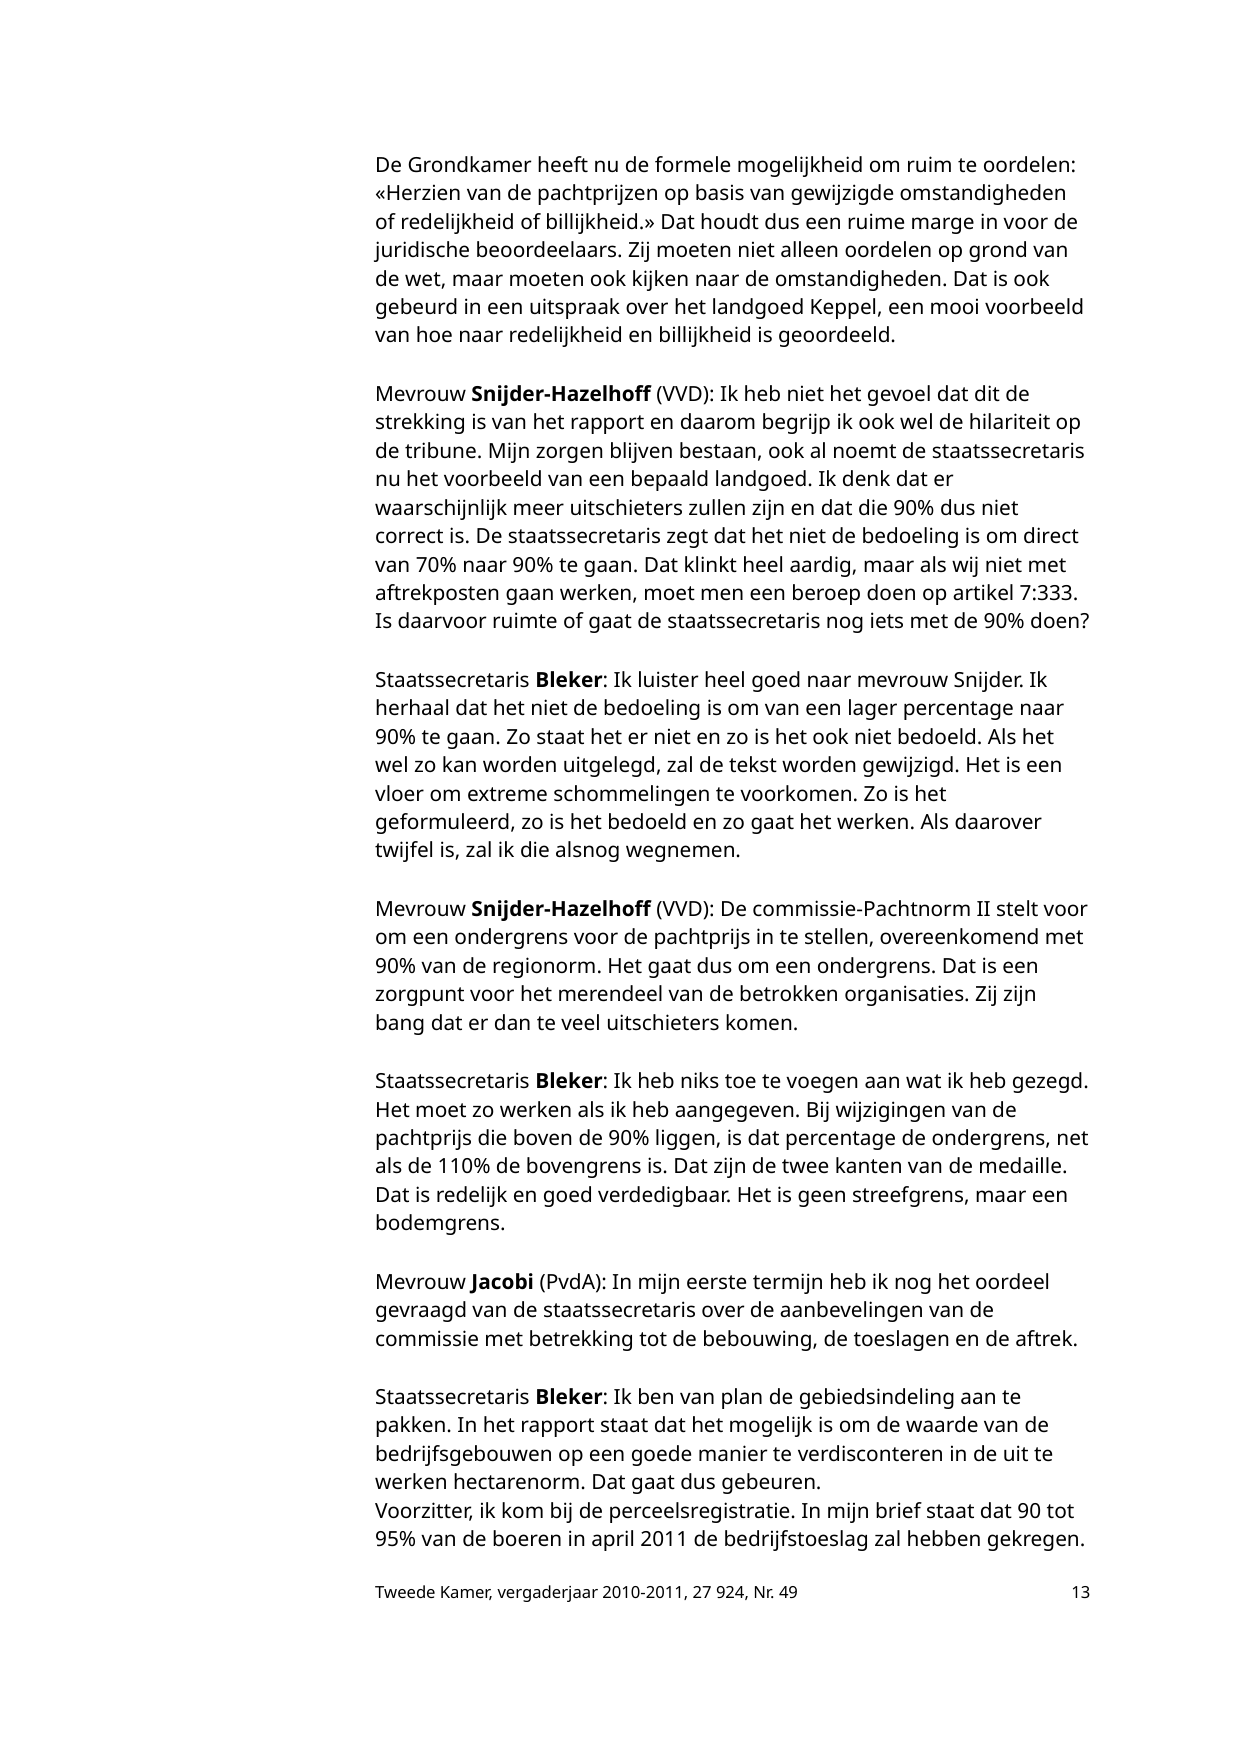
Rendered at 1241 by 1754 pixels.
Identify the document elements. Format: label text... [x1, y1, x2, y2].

text Staatssecretaris Bleker: Ik luister heel goed naar mevrouw Snijder. Ik herhaal dat het niet de bedoeling is om van een lager percentage naar 90% te gaan. Zo staat het er niet en zo is het ook niet bedoeld. Als het wel zo kan worden uitgelegd, zal de tekst worden gewijzigd. Het is een vloer om extreme schommelingen te voorkomen. Zo is het geformuleerd, zo is het bedoeld en zo gaat het werken. Als daarover twijfel is, zal ik die alsnog wegnemen. [375, 665, 1090, 864]
text Mevrouw Snijder-Hazelhoff (VVD): Ik heb niet het gevoel dat dit de strekking is van het rapport en daarom begrijp ik ook wel de hilariteit op de tribune. Mijn zorgen blijven bestaan, ook al noemt de staatssecretaris nu het voorbeeld van een bepaald landgoed. Ik denk dat er waarschijnlijk meer uitschieters zullen zijn en dat die 90% dus niet correct is. De staatssecretaris zegt dat het niet de bedoeling is om direct van 70% naar 90% te gaan. Dat klinkt heel aardig, maar als wij niet met aftrekposten gaan werken, moet men een beroep doen op artikel 7:333. Is daarvoor ruimte of gaat de staatssecretaris nog iets met de 90% doen? [375, 379, 1090, 635]
text Mevrouw Jacobi (PvdA): In mijn eerste termijn heb ik nog het oordeel gevraagd van de staatssecretaris over de aanbevelingen van de commissie met betrekking tot de bebouwing, de toeslagen en de aftrek. [375, 1267, 1090, 1352]
text Mevrouw Snijder-Hazelhoff (VVD): De commissie-Pachtnorm II stelt voor om een ondergrens voor de pachtprijs in te stellen, overeenkomend met 90% van de regionorm. Het gaat dus om een ondergrens. Dat is een zorgpunt voor het merendeel van de betrokken organisaties. Zij zijn bang dat er dan te veel uitschieters komen. [375, 894, 1090, 1036]
text Staatssecretaris Bleker: Ik ben van plan de gebiedsindeling aan te pakken. In het rapport staat dat het mogelijk is om de waarde van de bedrijfsgebouwen op een goede manier te verdisconteren in de uit te werken hectarenorm. Dat gaat dus gebeuren. [375, 1382, 1090, 1496]
text Voorzitter, ik kom bij de perceelsregistratie. In mijn brief staat dat 90 tot 95% van de boeren in april 2011 de bedrijfstoeslag zal hebben gekregen. [375, 1496, 1090, 1553]
text De Grondkamer heeft nu de formele mogelijkheid om ruim te oordelen: «Herzien van de pachtprijzen op basis van gewijzigde omstandigheden of redelijkheid of billijkheid.» Dat houdt dus een ruime marge in voor de juridische beoordeelaars. Zij moeten niet alleen oordelen op grond van de wet, maar moeten ook kijken naar de omstandigheden. Dat is ook gebeurd in een uitspraak over het landgoed Keppel, een mooi voorbeeld van hoe naar redelijkheid en billijkheid is geoordeeld. [375, 150, 1090, 349]
text Staatssecretaris Bleker: Ik heb niks toe te voegen aan wat ik heb gezegd. Het moet zo werken als ik heb aangegeven. Bij wijzigingen van de pachtprijs die boven de 90% liggen, is dat percentage de ondergrens, net als de 110% de bovengrens is. Dat zijn de twee kanten van de medaille. Dat is redelijk en goed verdedigbaar. Het is geen streefgrens, maar een bodemgrens. [375, 1066, 1090, 1237]
